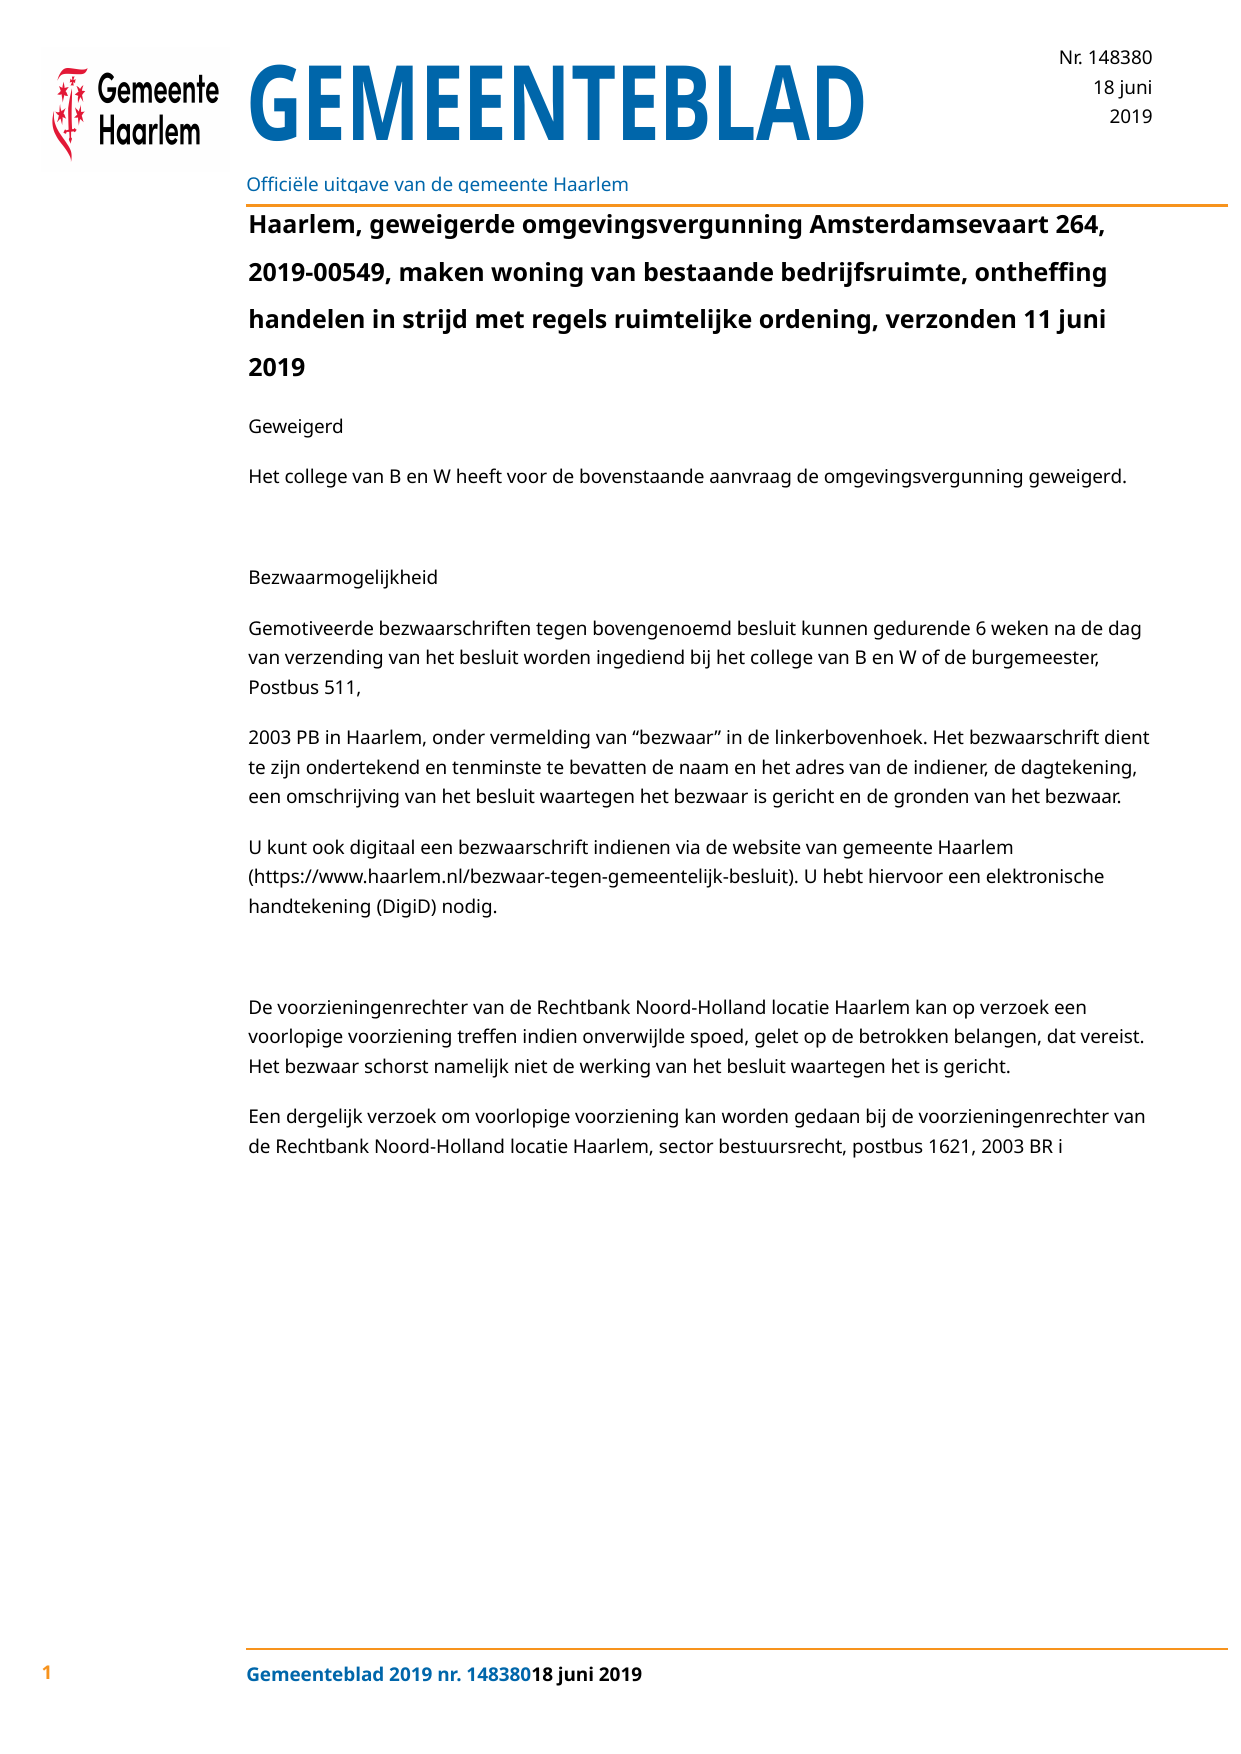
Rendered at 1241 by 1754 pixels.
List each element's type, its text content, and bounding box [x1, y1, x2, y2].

text Gemotiveerde bezwaarschriften tegen bovengenoemd besluit kunnen gedurende 6 weken na de dag van verzending van het besluit worden ingediend bij het college van B en W of de burgemeester, Postbus 511, [248, 615, 1152, 700]
picture [41, 47, 231, 172]
text Bezwaarmogelijkheid [248, 564, 1152, 590]
text 2003 PB in Haarlem, onder vermelding van “bezwaar” in de linkerbovenhoek. Het bezwaarschrift dient te zijn ondertekend en tenminste te bevatten de naam en het adres van de indiener, de dagtekening, een omschrijving van het besluit waartegen het bezwaar is gericht en de gronden van het bezwaar. [248, 724, 1152, 809]
text Haarlem, geweigerde omgevingsvergunning Amsterdamsevaart 264, 2019-00549, maken woning van bestaande bedrijfsruimte, ontheffing handelen in strijd met regels ruimtelijke ordening, verzonden 11 juni 2019 [248, 207, 1152, 384]
text Geweigerd [248, 413, 1152, 439]
text Het college van B en W heeft voor de bovenstaande aanvraag de omgevingsvergunning geweigerd. [248, 463, 1152, 489]
text De voorzieningenrechter van de Rechtbank Noord-Holland locatie Haarlem kan op verzoek een voorlopige voorziening treffen indien onverwijlde spoed, gelet op de betrokken belangen, dat vereist. Het bezwaar schorst namelijk niet de werking van het besluit waartegen het is gericht. [248, 994, 1152, 1079]
text Een dergelijk verzoek om voorlopige voorziening kan worden gedaan bij de voorzieningenrechter van de Rechtbank Noord-Holland locatie Haarlem, sector bestuursrecht, postbus 1621, 2003 BR i [248, 1103, 1152, 1159]
text U kunt ook digitaal een bezwaarschrift indienen via de website van gemeente Haarlem (https://www.haarlem.nl/bezwaar-tegen-gemeentelijk-besluit). U hebt hiervoor een elektronische handtekening (DigiD) nodig. [248, 834, 1152, 919]
